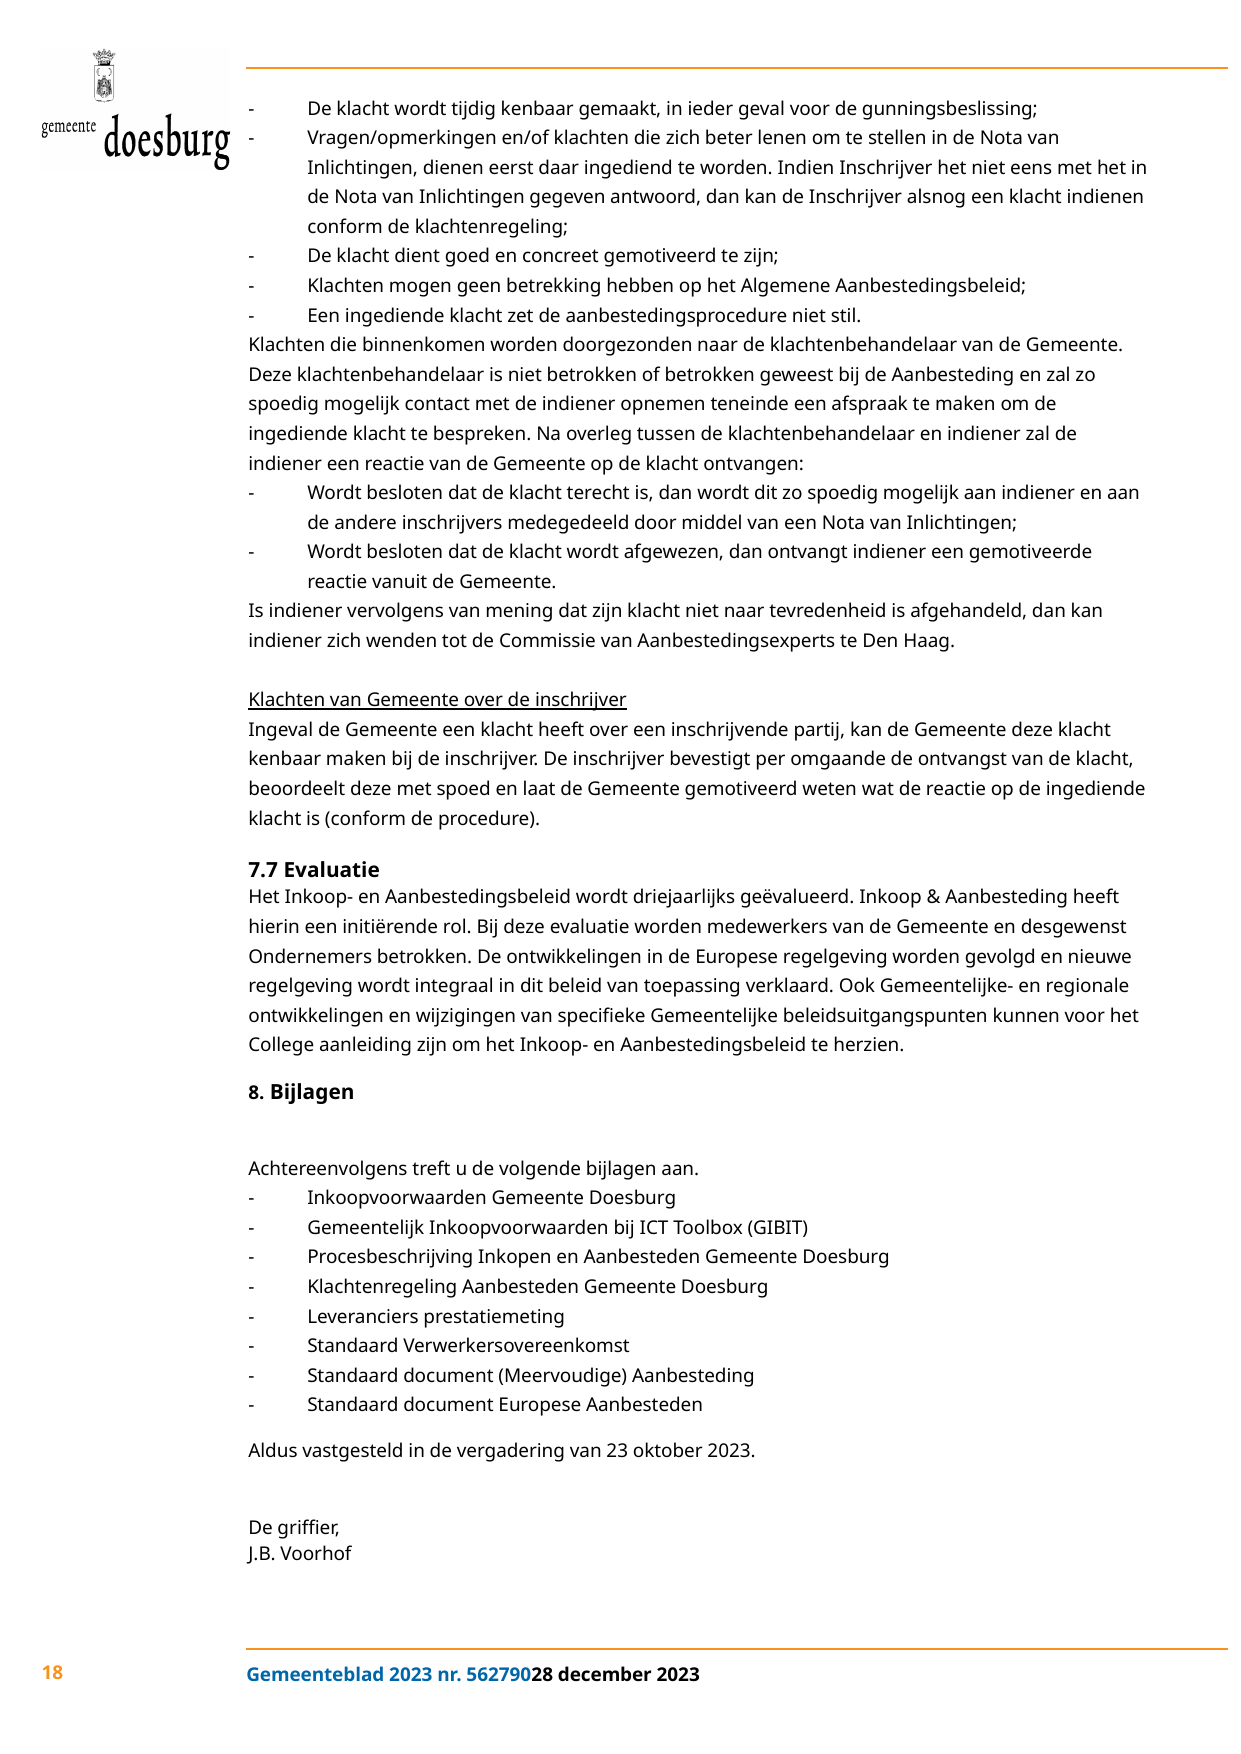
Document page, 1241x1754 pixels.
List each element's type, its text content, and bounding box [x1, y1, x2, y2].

text Ingeval de Gemeente een klacht heeft over een inschrijvende partij, kan de Gemeente deze klacht kenbaar maken bij de inschrijver. De inschrijver bevestigt per omgaande de ontvangst van de klacht, beoordeelt deze met spoed en laat de Gemeente gemotiveerd weten wat de reactie op de ingediende klacht is (conform de procedure). [248, 716, 1152, 831]
text 7.7 Evaluatie [248, 855, 1152, 884]
list Wordt besloten dat de klacht wordt afgewezen, dan ontvangt indiener een gemotiveerde reactie vanuit de Gemeente. [248, 538, 1152, 594]
text Klachten van Gemeente over de inschrijver [248, 686, 1152, 712]
list Een ingediende klacht zet de aanbestedingsprocedure niet stil. [248, 302, 1152, 328]
text 8. Bijlagen [248, 1077, 1152, 1106]
text J.B. Voorhof [248, 1540, 1152, 1566]
list Klachtenregeling Aanbesteden Gemeente Doesburg [248, 1273, 1152, 1299]
list Vragen/opmerkingen en/of klachten die zich beter lenen om te stellen in de Nota van Inlichtingen, dienen eerst daar ingediend te worden. Indien Inschrijver het niet eens met het in de Nota van Inlichtingen gegeven antwoord, dan kan de Inschrijver alsnog een klacht indienen conform de klachtenregeling; [248, 124, 1152, 239]
list Standaard document Europese Aanbesteden [248, 1392, 1152, 1417]
text Klachten die binnenkomen worden doorgezonden naar de klachtenbehandelaar van de Gemeente. [248, 331, 1152, 357]
list Standaard Verwerkersovereenkomst [248, 1332, 1152, 1358]
list De klacht wordt tijdig kenbaar gemaakt, in ieder geval voor de gunningsbeslissing; [248, 95, 1152, 121]
text De griffier, [248, 1514, 1152, 1540]
text Aldus vastgesteld in de vergadering van 23 oktober 2023. [248, 1437, 1152, 1463]
text Het Inkoop- en Aanbestedingsbeleid wordt driejaarlijks geëvalueerd. Inkoop & Aanbesteding heeft hierin een initiërende rol. Bij deze evaluatie worden medewerkers van de Gemeente en desgewenst Ondernemers betrokken. De ontwikkelingen in de Europese regelgeving worden gevolgd en nieuwe regelgeving wordt integraal in dit beleid van toepassing verklaard. Ook Gemeentelijke- en regionale ontwikkelingen en wijzigingen van specifieke Gemeentelijke beleidsuitgangspunten kunnen voor het College aanleiding zijn om het Inkoop- en Aanbestedingsbeleid te herzien. [248, 884, 1152, 1057]
list De klacht dient goed en concreet gemotiveerd te zijn; [248, 243, 1152, 268]
list Wordt besloten dat de klacht terecht is, dan wordt dit zo spoedig mogelijk aan indiener en aan de andere inschrijvers medegedeeld door middel van een Nota van Inlichtingen; [248, 479, 1152, 535]
list Klachten mogen geen betrekking hebben op het Algemene Aanbestedingsbeleid; [248, 272, 1152, 298]
list Standaard document (Meervoudige) Aanbesteding [248, 1362, 1152, 1388]
text Deze klachtenbehandelaar is niet betrokken of betrokken geweest bij de Aanbesteding en zal zo spoedig mogelijk contact met de indiener opnemen teneinde een afspraak te maken om de ingediende klacht te bespreken. Na overleg tussen de klachtenbehandelaar en indiener zal de indiener een reactie van de Gemeente op de klacht ontvangen: [248, 361, 1152, 476]
list Gemeentelijk Inkoopvoorwaarden bij ICT Toolbox (GIBIT) [248, 1214, 1152, 1240]
list Inkoopvoorwaarden Gemeente Doesburg [248, 1184, 1152, 1210]
text Achtereenvolgens treft u de volgende bijlagen aan. [248, 1155, 1152, 1181]
text Is indiener vervolgens van mening dat zijn klacht niet naar tevredenheid is afgehandeld, dan kan indiener zich wenden tot de Commissie van Aanbestedingsexperts te Den Haag. [248, 598, 1152, 653]
list Leveranciers prestatiemeting [248, 1303, 1152, 1328]
list Procesbeschrijving Inkopen en Aanbesteden Gemeente Doesburg [248, 1244, 1152, 1269]
picture [41, 47, 231, 172]
